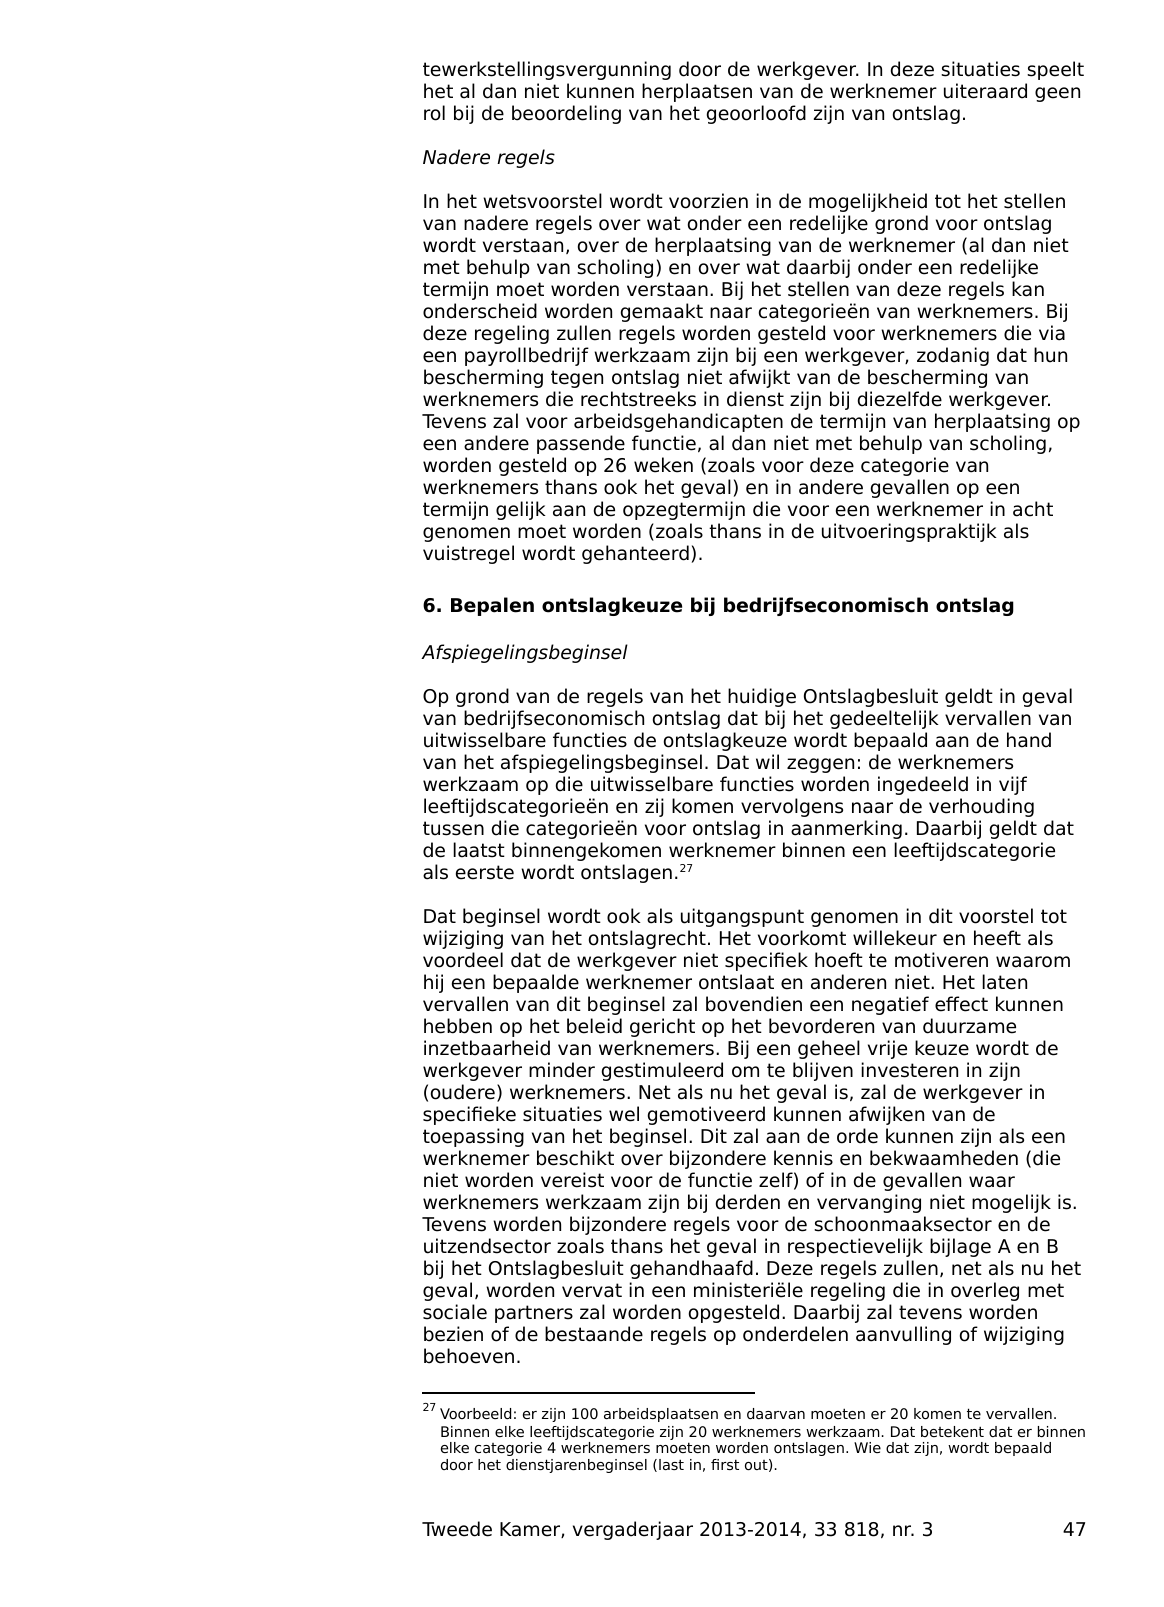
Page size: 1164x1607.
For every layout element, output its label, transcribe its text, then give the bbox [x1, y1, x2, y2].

subtitle Nadere regels [422, 147, 1087, 169]
text Op grond van de regels van het huidige Ontslagbesluit geldt in geval van bedrijfseconomisch ontslag dat bij het gedeeltelijk vervallen van uitwisselbare functies de ontslagkeuze wordt bepaald aan de hand van het afspiegelingsbeginsel. Dat wil zeggen: de werknemers werkzaam op die uitwisselbare functies worden ingedeeld in vijf leeftijdscategorieën en zij komen vervolgens naar de verhouding tussen die categorieën voor ontslag in aanmerking. Daarbij geldt dat de laatst binnengekomen werknemer binnen een leeftijdscategorie als eerste wordt ontslagen. [422, 686, 1087, 884]
subtitle Afspiegelingsbeginsel [422, 642, 1087, 664]
text Dat beginsel wordt ook als uitgangspunt genomen in dit voorstel tot wijziging van het ontslagrecht. Het voorkomt willekeur en heeft als voordeel dat de werkgever niet specifiek hoeft te motiveren waarom hij een bepaalde werknemer ontslaat en anderen niet. Het laten vervallen van dit beginsel zal bovendien een negatief effect kunnen hebben op het beleid gericht op het bevorderen van duurzame inzetbaarheid van werknemers. Bij een geheel vrije keuze wordt de werkgever minder gestimuleerd om te blijven investeren in zijn (oudere) werknemers. Net als nu het geval is, zal de werkgever in specifieke situaties wel gemotiveerd kunnen afwijken van de toepassing van het beginsel. Dit zal aan de orde kunnen zijn als een werknemer beschikt over bijzondere kennis en bekwaamheden (die niet worden vereist voor de functie zelf) of in de gevallen waar werknemers werkzaam zijn bij derden en vervanging niet mogelijk is. Tevens worden bijzondere regels voor de schoonmaaksector en de uitzendsector zoals thans het geval in respectievelijk bijlage A en B bij het Ontslagbesluit gehandhaafd. Deze regels zullen, net als nu het geval, worden vervat in een ministeriële regeling die in overleg met sociale partners zal worden opgesteld. Daarbij zal tevens worden bezien of de bestaande regels op onderdelen aanvulling of wijziging behoeven. [422, 906, 1087, 1368]
subtitle 6. Bepalen ontslagkeuze bij bedrijfseconomisch ontslag [422, 595, 1087, 617]
text tewerkstellingsvergunning door de werkgever. In deze situaties speelt het al dan niet kunnen herplaatsen van de werknemer uiteraard geen rol bij de beoordeling van het geoorloofd zijn van ontslag. [422, 59, 1087, 125]
text In het wetsvoorstel wordt voorzien in de mogelijkheid tot het stellen van nadere regels over wat onder een redelijke grond voor ontslag wordt verstaan, over de herplaatsing van de werknemer (al dan niet met behulp van scholing) en over wat daarbij onder een redelijke termijn moet worden verstaan. Bij het stellen van deze regels kan onderscheid worden gemaakt naar categorieën van werknemers. Bij deze regeling zullen regels worden gesteld voor werknemers die via een payrollbedrijf werkzaam zijn bij een werkgever, zodanig dat hun bescherming tegen ontslag niet afwijkt van de bescherming van werknemers die rechtstreeks in dienst zijn bij diezelfde werkgever. Tevens zal voor arbeidsgehandicapten de termijn van herplaatsing op een andere passende functie, al dan niet met behulp van scholing, worden gesteld op 26 weken (zoals voor deze categorie van werknemers thans ook het geval) en in andere gevallen op een termijn gelijk aan de opzegtermijn die voor een werknemer in acht genomen moet worden (zoals thans in de uitvoeringspraktijk als vuistregel wordt gehanteerd). [422, 191, 1087, 565]
text Voorbeeld: er zijn 100 arbeidsplaatsen en daarvan moeten er 20 komen te vervallen. Binnen elke leeftijdscategorie zijn 20 werknemers werkzaam. Dat betekent dat er binnen elke categorie 4 werknemers moeten worden ontslagen. Wie dat zijn, wordt bepaald door het dienstjarenbeginsel (last in, first out). [422, 1402, 1087, 1474]
